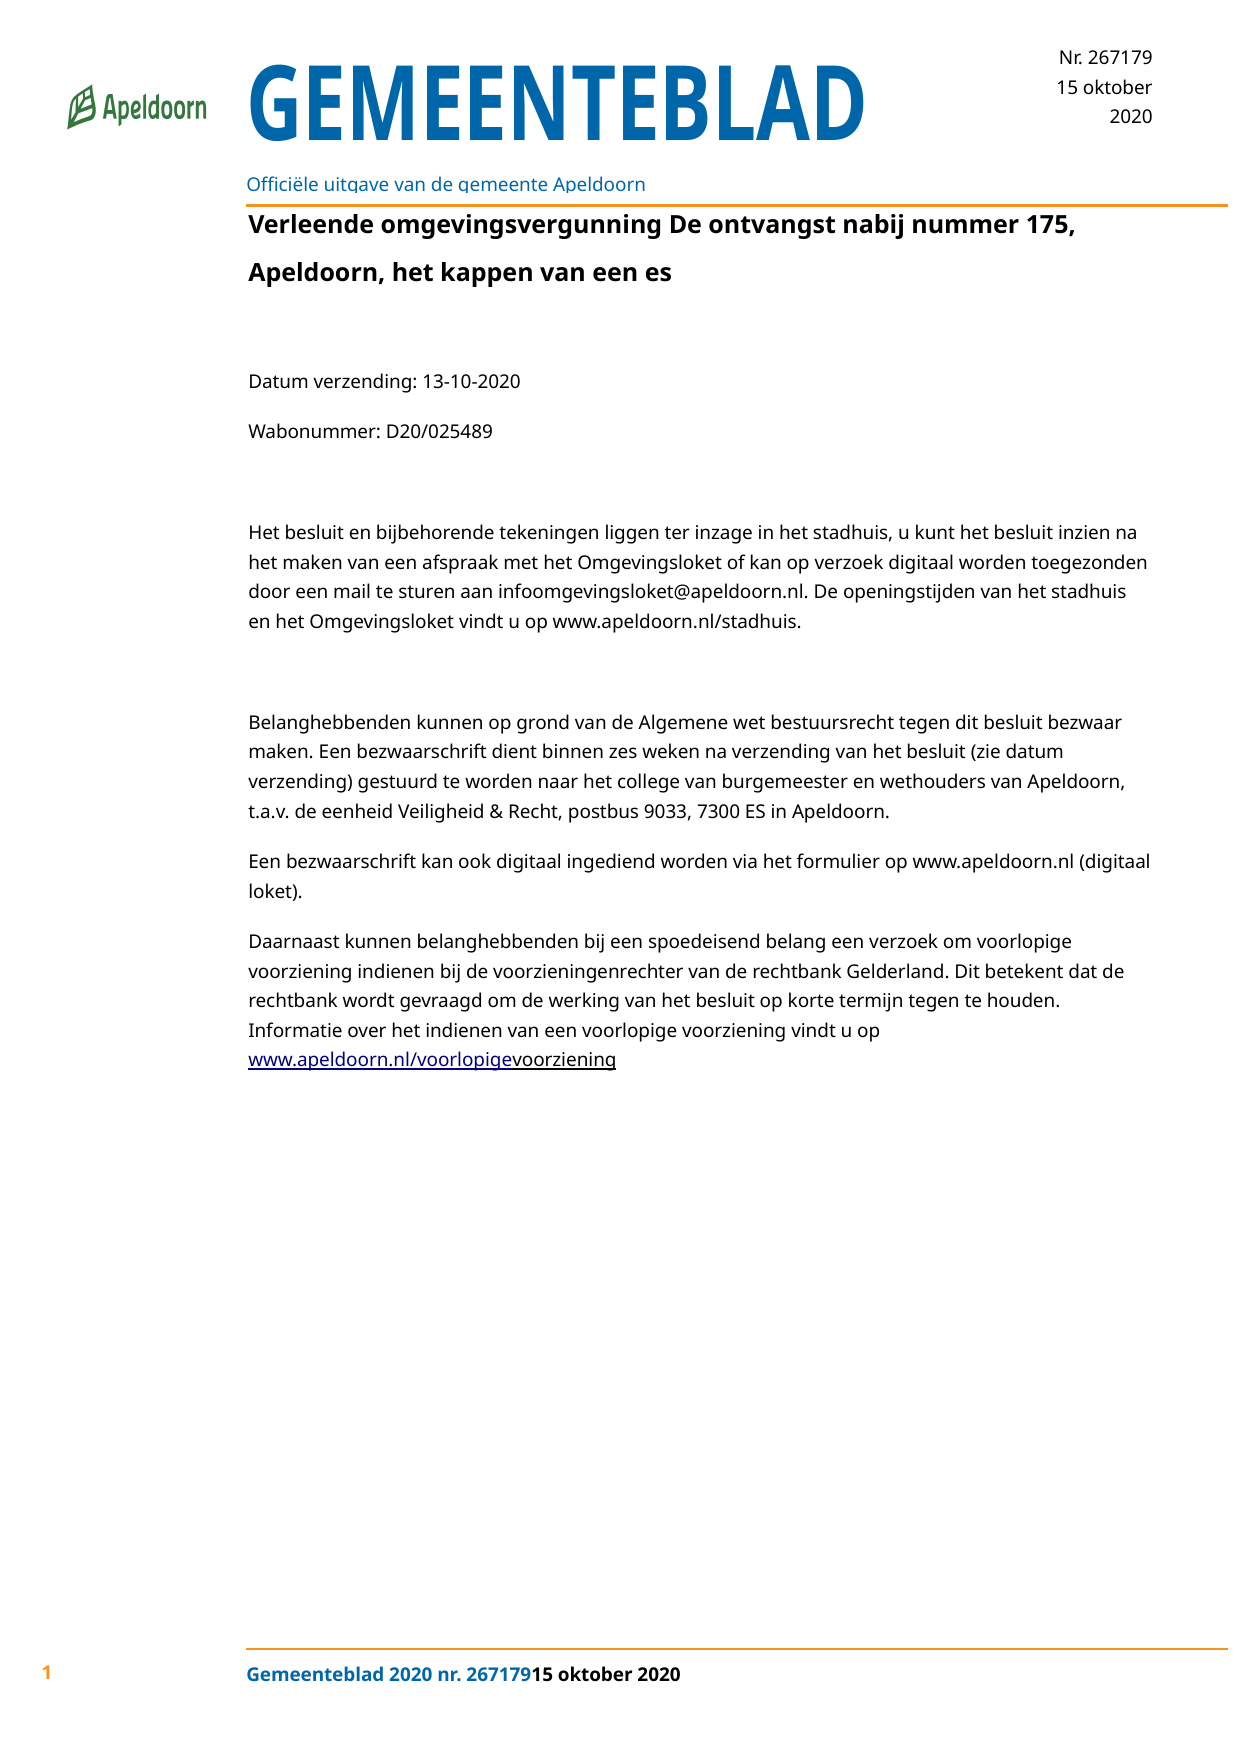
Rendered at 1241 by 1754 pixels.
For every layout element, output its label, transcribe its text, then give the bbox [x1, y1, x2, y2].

text Belanghebbenden kunnen op grond van de Algemene wet bestuursrecht tegen dit besluit bezwaar maken. Een bezwaarschrift dient binnen zes weken na verzending van het besluit (zie datum verzending) gestuurd te worden naar het college van burgemeester en wethouders van Apeldoorn, t.a.v. de eenheid Veiligheid & Recht, postbus 9033, 7300 ES in Apeldoorn. [248, 709, 1152, 824]
text Wabonummer: D20/025489 [248, 419, 1152, 444]
text Daarnaast kunnen belanghebbenden bij een spoedeisend belang een verzoek om voorlopige voorziening indienen bij de voorzieningenrechter van de rechtbank Gelderland. Dit betekent dat de rechtbank wordt gevraagd om de werking van het besluit op korte termijn tegen te houden. Informatie over het indienen van een voorlopige voorziening vindt u op www.apeldoorn.nl/voorlopigevoorziening [248, 928, 1152, 1072]
text Een bezwaarschrift kan ook digitaal ingediend worden via het formulier op www.apeldoorn.nl (digitaal loket). [248, 848, 1152, 904]
picture [41, 47, 231, 172]
text Datum verzending: 13-10-2020 [248, 368, 1152, 394]
text Het besluit en bijbehorende tekeningen liggen ter inzage in het stadhuis, u kunt het besluit inzien na het maken van een afspraak met het Omgevingsloket of kan op verzoek digitaal worden toegezonden door een mail te sturen aan infoomgevingsloket@apeldoorn.nl. De openingstijden van het stadhuis en het Omgevingsloket vindt u op www.apeldoorn.nl/stadhuis. [248, 519, 1152, 634]
text Verleende omgevingsvergunning De ontvangst nabij nummer 175, Apeldoorn, het kappen van een es [248, 207, 1152, 288]
